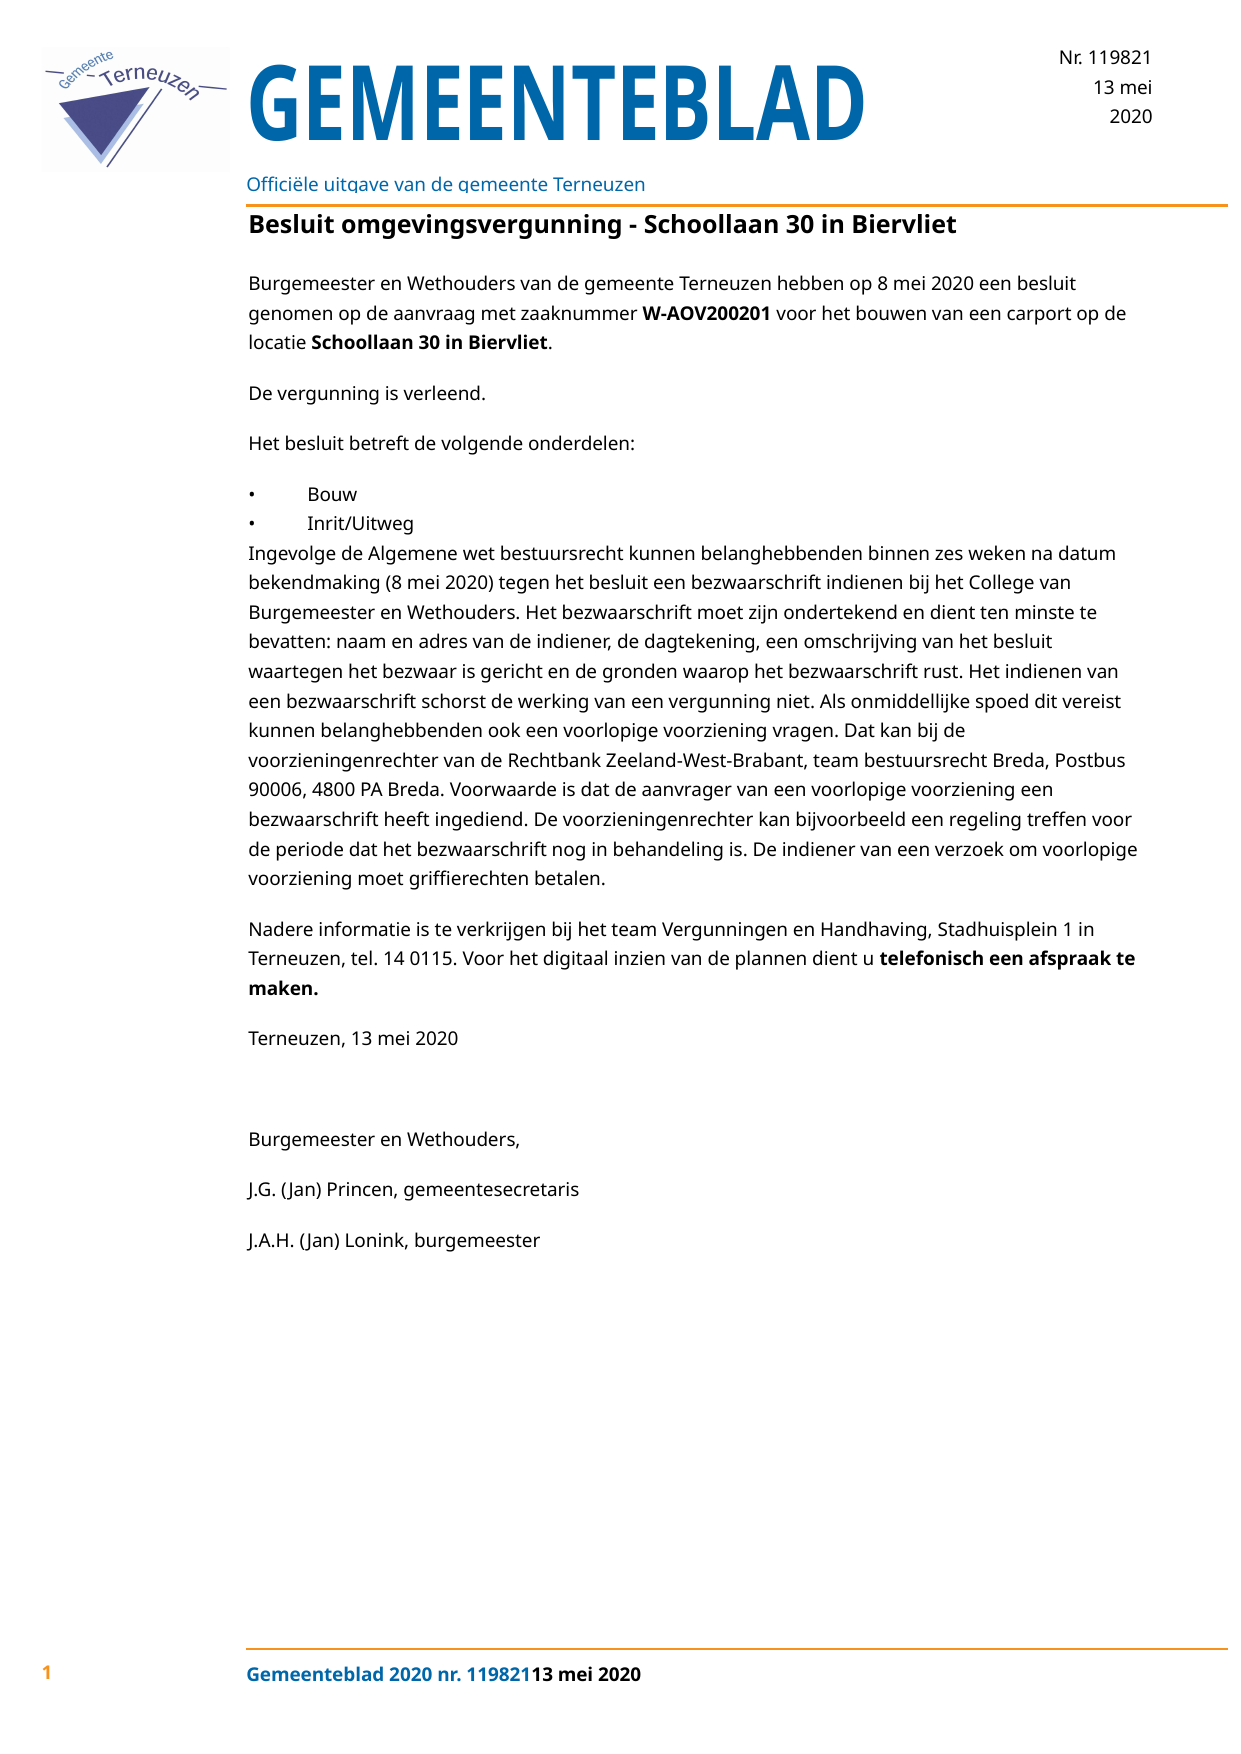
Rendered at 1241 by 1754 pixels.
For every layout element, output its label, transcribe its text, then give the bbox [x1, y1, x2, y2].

text Besluit omgevingsvergunning - Schoollaan 30 in Biervliet [248, 207, 1152, 241]
text J.A.H. (Jan) Lonink, burgemeester [248, 1227, 1152, 1253]
list Inrit/Uitweg [248, 510, 1152, 536]
text Burgemeester en Wethouders, [248, 1126, 1152, 1152]
text De vergunning is verleend. [248, 380, 1152, 406]
text Het besluit betreft de volgende onderdelen: [248, 430, 1152, 456]
picture [41, 47, 231, 172]
text J.G. (Jan) Princen, gemeentesecretaris [248, 1177, 1152, 1202]
text Terneuzen, 13 mei 2020 [248, 1025, 1152, 1051]
text Burgemeester en Wethouders van de gemeente Terneuzen hebben op 8 mei 2020 een besluit genomen op de aanvraag met zaaknummer W-AOV200201 voor het bouwen van een carport op de locatie Schoollaan 30 in Biervliet. [248, 270, 1152, 355]
text Ingevolge de Algemene wet bestuursrecht kunnen belanghebbenden binnen zes weken na datum bekendmaking (8 mei 2020) tegen het besluit een bezwaarschrift indienen bij het College van Burgemeester en Wethouders. Het bezwaarschrift moet zijn ondertekend en dient ten minste te bevatten: naam en adres van de indiener, de dagtekening, een omschrijving van het besluit waartegen het bezwaar is gericht en de gronden waarop het bezwaarschrift rust. Het indienen van een bezwaarschrift schorst de werking van een vergunning niet. Als onmiddellijke spoed dit vereist kunnen belanghebbenden ook een voorlopige voorziening vragen. Dat kan bij de voorzieningenrechter van de Rechtbank Zeeland-West-Brabant, team bestuursrecht Breda, Postbus 90006, 4800 PA Breda. Voorwaarde is dat de aanvrager van een voorlopige voorziening een bezwaarschrift heeft ingediend. De voorzieningenrechter kan bijvoorbeeld een regeling treffen voor de periode dat het bezwaarschrift nog in behandeling is. De indiener van een verzoek om voorlopige voorziening moet griffierechten betalen. [248, 540, 1152, 891]
list Bouw [248, 481, 1152, 506]
text Nadere informatie is te verkrijgen bij het team Vergunningen en Handhaving, Stadhuisplein 1 in Terneuzen, tel. 14 0115. Voor het digitaal inzien van de plannen dient u telefonisch een afspraak te maken. [248, 916, 1152, 1001]
